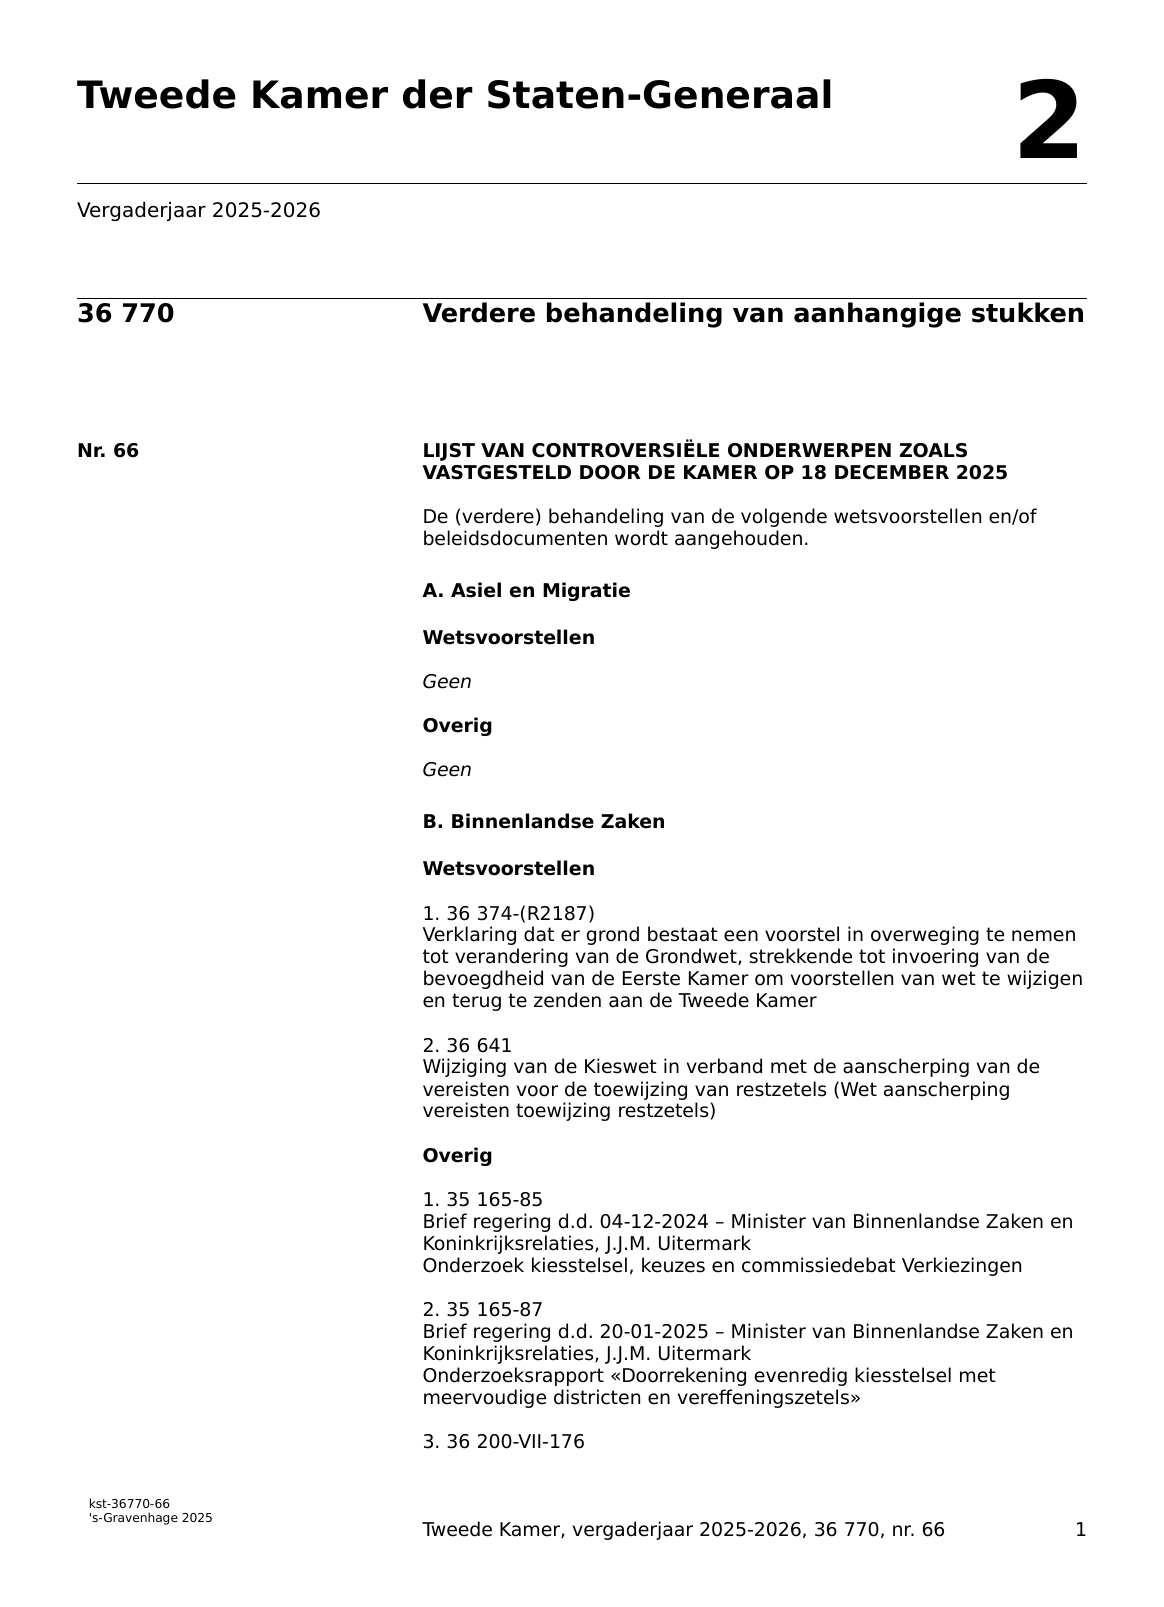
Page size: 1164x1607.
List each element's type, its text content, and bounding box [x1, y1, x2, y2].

subtitle Wetsvoorstellen [422, 627, 1087, 649]
text Onderzoeksrapport «Doorrekening evenredig kiesstelsel met meervoudige districten en vereffeningszetels» [422, 1365, 1087, 1409]
text Brief regering d.d. 20-01-2025 – Minister van Binnenlandse Zaken en Koninkrijksrelaties, J.J.M. Uitermark [422, 1321, 1087, 1365]
text 1. 36 374-(R2187) [422, 902, 1087, 924]
text 2. 36 641 [422, 1034, 1087, 1056]
text Geen [422, 759, 1087, 781]
subtitle Wetsvoorstellen [422, 858, 1087, 880]
text 2. 35 165-87 [422, 1299, 1087, 1321]
text Verklaring dat er grond bestaat een voorstel in overweging te nemen tot verandering van de Grondwet, strekkende tot invoering van de bevoegdheid van de Eerste Kamer om voorstellen van wet te wijzigen en terug te zenden aan de Tweede Kamer [422, 924, 1087, 1012]
text De (verdere) behandeling van de volgende wetsvoorstellen en/of beleidsdocumenten wordt aangehouden. [422, 506, 1087, 550]
text Wijziging van de Kieswet in verband met de aanscherping van de vereisten voor de toewijzing van restzetels (Wet aanscherping vereisten toewijzing restzetels) [422, 1056, 1087, 1122]
text 3. 36 200-VII-176 [422, 1431, 1087, 1453]
table_header 2 [886, 59, 1087, 183]
text kst-36770-66 [88, 1497, 323, 1511]
subtitle 36 770 Verdere behandeling van aanhangige stukken [77, 299, 1087, 329]
subtitle Nr. 66 LIJST VAN CONTROVERSIËLE ONDERWERPEN ZOALS VASTGESTELD DOOR DE KAMER OP 18 DECEMBER 2025 [77, 440, 1087, 484]
text 's-Gravenhage 2025 [88, 1511, 323, 1525]
text Onderzoek kiesstelsel, keuzes en commissiedebat Verkiezingen [422, 1255, 1087, 1277]
subtitle Overig [422, 1144, 1087, 1167]
table_header Tweede Kamer der Staten-Generaal [77, 59, 886, 183]
subtitle A. Asiel en Migratie [422, 580, 1087, 602]
subtitle Overig [422, 715, 1087, 737]
text Brief regering d.d. 04-12-2024 – Minister van Binnenlandse Zaken en Koninkrijksrelaties, J.J.M. Uitermark [422, 1211, 1087, 1255]
text 1. 35 165-85 [422, 1189, 1087, 1211]
table_cell Vergaderjaar 2025-2026 [77, 184, 1087, 298]
text Geen [422, 671, 1087, 693]
subtitle B. Binnenlandse Zaken [422, 811, 1087, 833]
